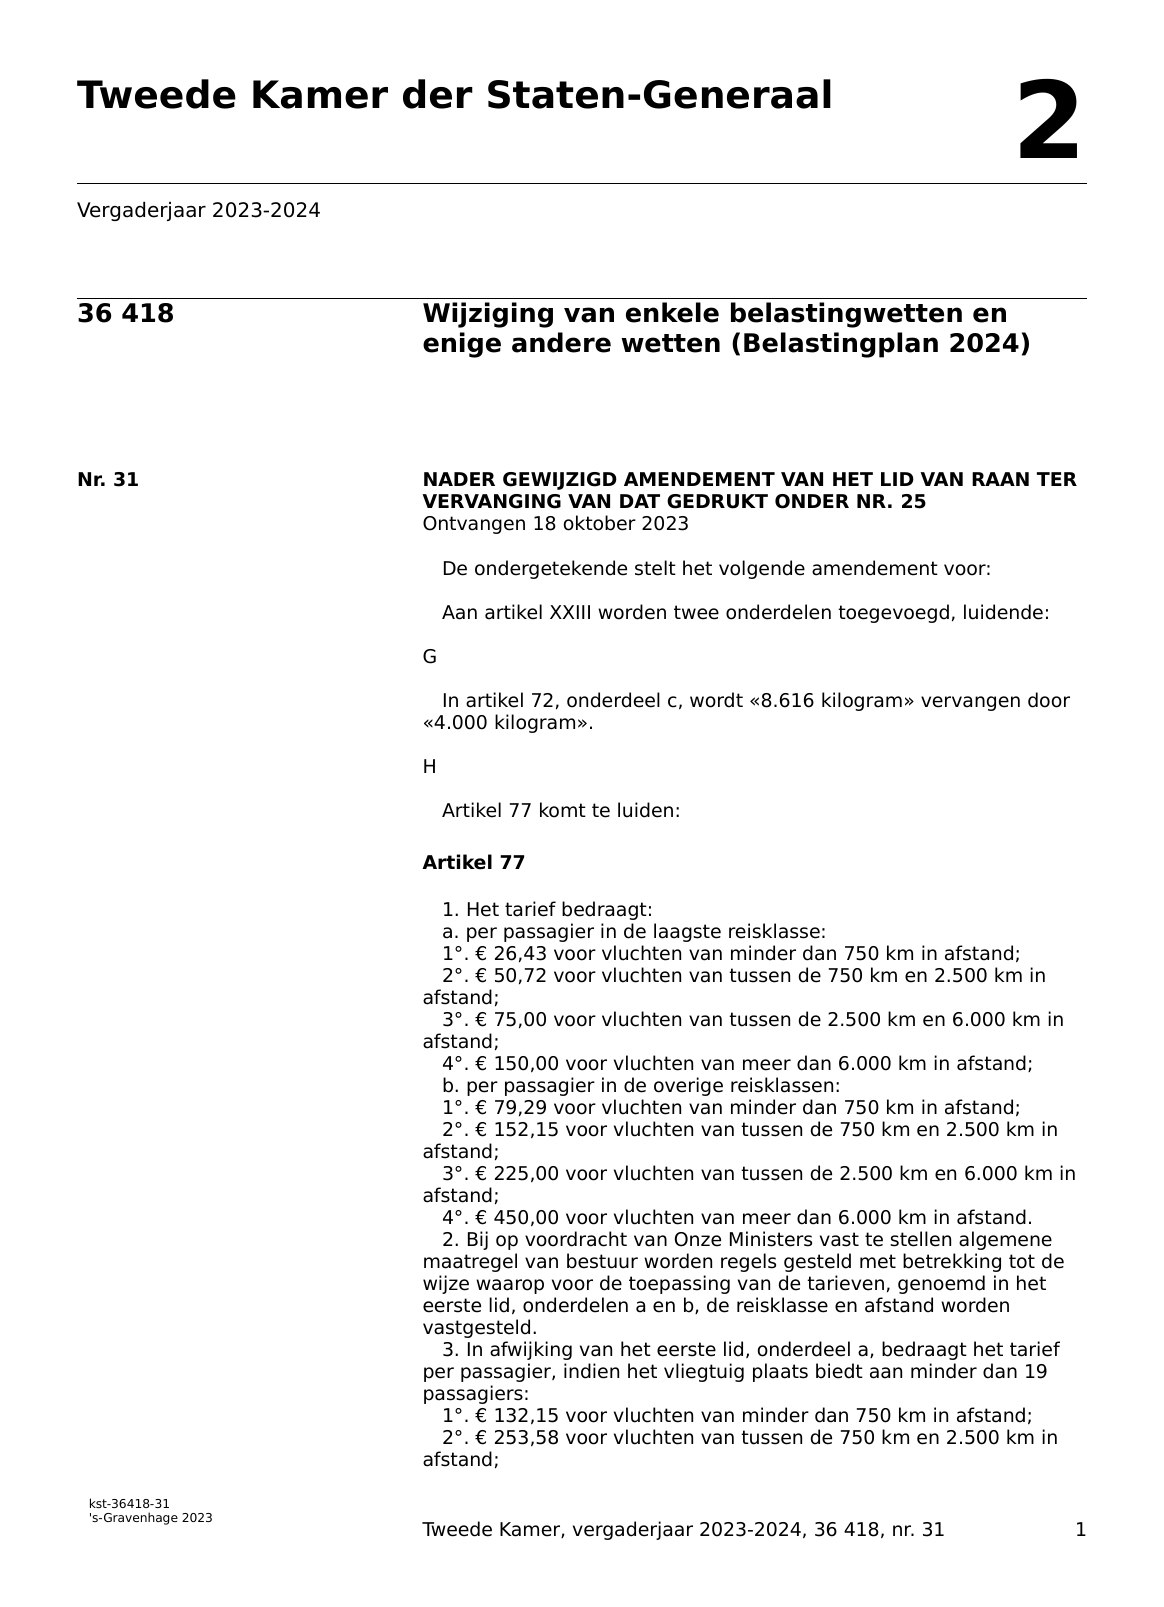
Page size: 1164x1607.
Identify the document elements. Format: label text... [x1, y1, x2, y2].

text a. per passagier in de laagste reisklasse: [422, 921, 1087, 943]
text 's-Gravenhage 2023 [88, 1511, 323, 1525]
subtitle Nr. 31 NADER GEWIJZIGD AMENDEMENT VAN HET LID VAN RAAN TER VERVANGING VAN DAT GEDRUKT ONDER NR. 25 [77, 469, 1087, 513]
text G [422, 646, 1087, 668]
text 3°. € 225,00 voor vluchten van tussen de 2.500 km en 6.000 km in afstand; [422, 1163, 1087, 1207]
table_cell Vergaderjaar 2023-2024 [77, 184, 1087, 298]
text 1°. € 79,29 voor vluchten van minder dan 750 km in afstand; [422, 1097, 1087, 1119]
text kst-36418-31 [88, 1497, 323, 1511]
text 4°. € 450,00 voor vluchten van meer dan 6.000 km in afstand. [422, 1207, 1087, 1229]
text H [422, 756, 1087, 778]
text 4°. € 150,00 voor vluchten van meer dan 6.000 km in afstand; [422, 1053, 1087, 1075]
text 1. Het tarief bedraagt: [422, 899, 1087, 921]
text 2°. € 50,72 voor vluchten van tussen de 750 km en 2.500 km in afstand; [422, 965, 1087, 1009]
text 1°. € 26,43 voor vluchten van minder dan 750 km in afstand; [422, 943, 1087, 965]
text b. per passagier in de overige reisklassen: [422, 1075, 1087, 1097]
text Ontvangen 18 oktober 2023 [422, 513, 1087, 535]
text 3°. € 75,00 voor vluchten van tussen de 2.500 km en 6.000 km in afstand; [422, 1009, 1087, 1053]
table_header Tweede Kamer der Staten-Generaal [77, 59, 886, 183]
table_header 2 [886, 59, 1087, 183]
text 2°. € 253,58 voor vluchten van tussen de 750 km en 2.500 km in afstand; [422, 1427, 1087, 1471]
subtitle 36 418 Wijziging van enkele belastingwetten en enige andere wetten (Belastingplan 2024) [77, 299, 1087, 358]
subtitle Artikel 77 [422, 852, 1087, 874]
text De ondergetekende stelt het volgende amendement voor: [422, 557, 1087, 579]
text 2. Bij op voordracht van Onze Ministers vast te stellen algemene maatregel van bestuur worden regels gesteld met betrekking tot de wijze waarop voor de toepassing van de tarieven, genoemd in het eerste lid, onderdelen a en b, de reisklasse en afstand worden vastgesteld. [422, 1229, 1087, 1339]
text Aan artikel XXIII worden twee onderdelen toegevoegd, luidende: [422, 602, 1087, 624]
text 3. In afwijking van het eerste lid, onderdeel a, bedraagt het tarief per passagier, indien het vliegtuig plaats biedt aan minder dan 19 passagiers: [422, 1339, 1087, 1405]
text In artikel 72, onderdeel c, wordt «8.616 kilogram» vervangen door «4.000 kilogram». [422, 690, 1087, 734]
text 1°. € 132,15 voor vluchten van minder dan 750 km in afstand; [422, 1405, 1087, 1427]
text 2°. € 152,15 voor vluchten van tussen de 750 km en 2.500 km in afstand; [422, 1119, 1087, 1163]
text Artikel 77 komt te luiden: [422, 800, 1087, 822]
